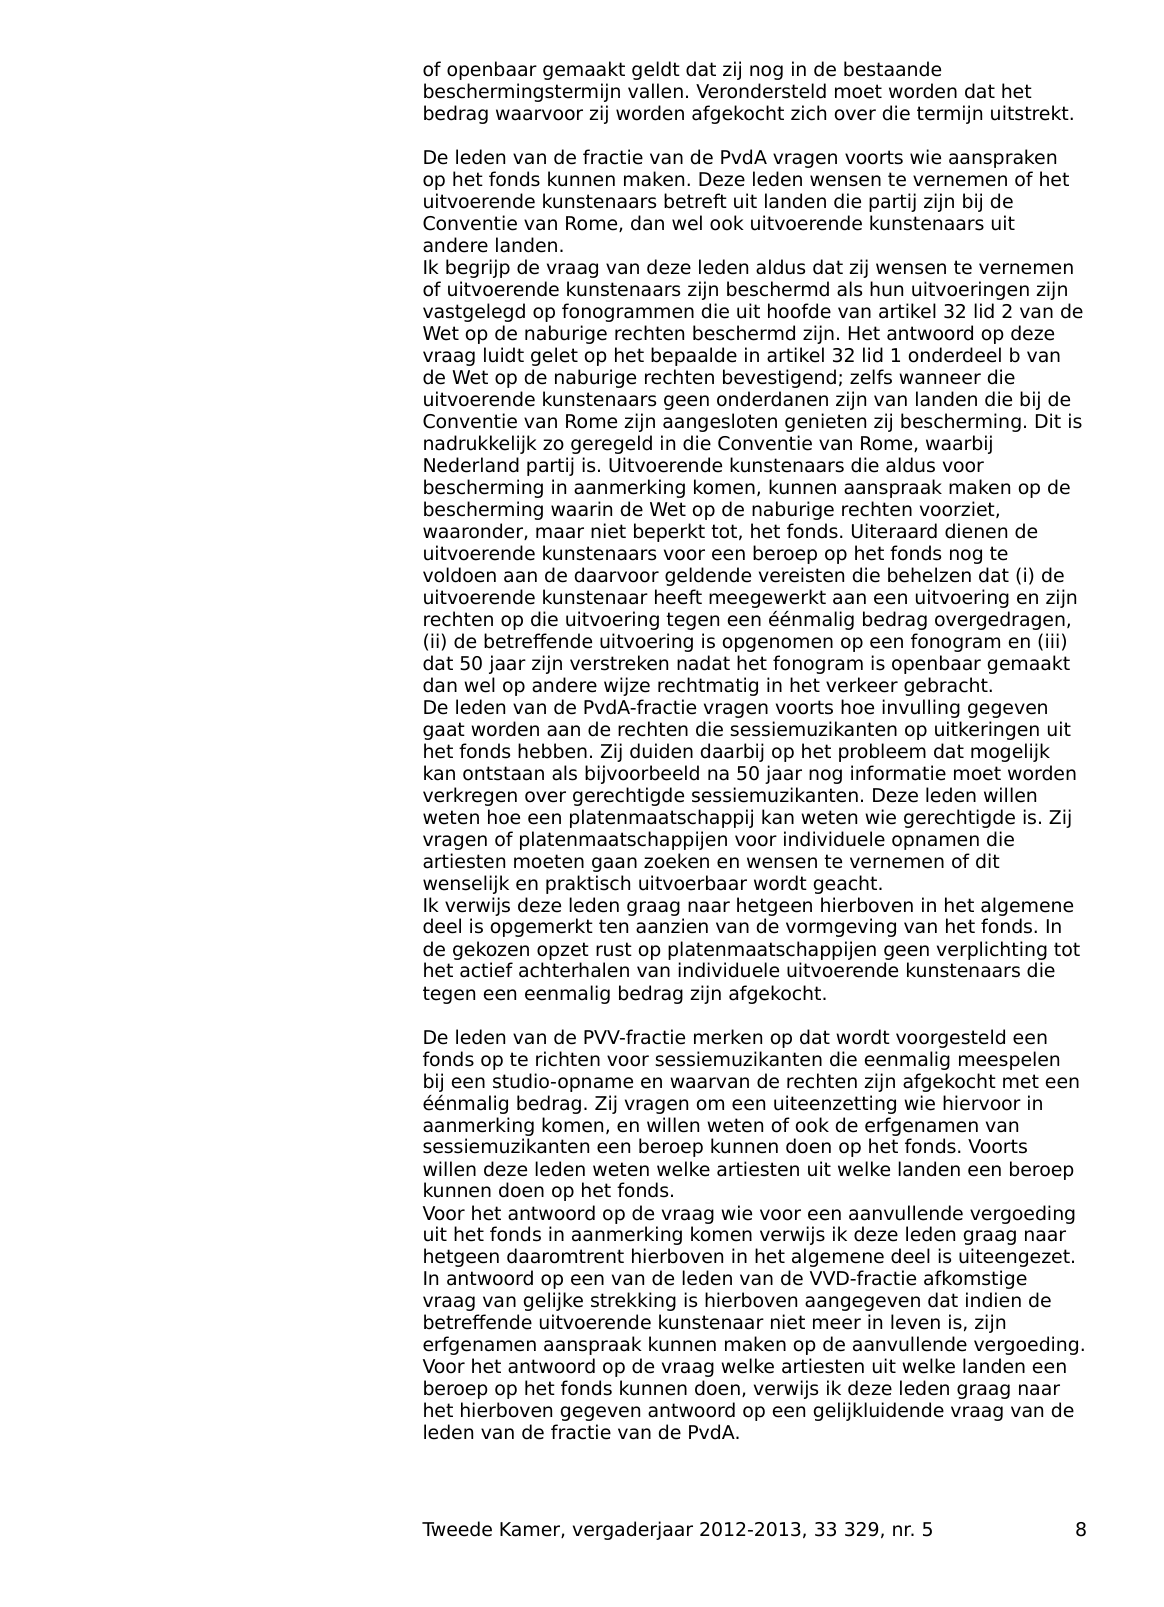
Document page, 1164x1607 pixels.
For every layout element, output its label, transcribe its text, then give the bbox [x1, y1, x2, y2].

text De leden van de PVV-fractie merken op dat wordt voorgesteld een fonds op te richten voor sessiemuzikanten die eenmalig meespelen bij een studio-opname en waarvan de rechten zijn afgekocht met een éénmalig bedrag. Zij vragen om een uiteenzetting wie hiervoor in aanmerking komen, en willen weten of ook de erfgenamen van sessiemuzikanten een beroep kunnen doen op het fonds. Voorts willen deze leden weten welke artiesten uit welke landen een beroep kunnen doen op het fonds. [422, 1027, 1087, 1202]
text De leden van de fractie van de PvdA vragen voorts wie aanspraken op het fonds kunnen maken. Deze leden wensen te vernemen of het uitvoerende kunstenaars betreft uit landen die partij zijn bij de Conventie van Rome, dan wel ook uitvoerende kunstenaars uit andere landen. [422, 147, 1087, 257]
text Ik verwijs deze leden graag naar hetgeen hierboven in het algemene deel is opgemerkt ten aanzien van de vormgeving van het fonds. In de gekozen opzet rust op platenmaatschappijen geen verplichting tot het actief achterhalen van individuele uitvoerende kunstenaars die tegen een eenmalig bedrag zijn afgekocht. [422, 894, 1087, 1004]
text of openbaar gemaakt geldt dat zij nog in de bestaande beschermingstermijn vallen. Verondersteld moet worden dat het bedrag waarvoor zij worden afgekocht zich over die termijn uitstrekt. [422, 59, 1087, 125]
text Ik begrijp de vraag van deze leden aldus dat zij wensen te vernemen of uitvoerende kunstenaars zijn beschermd als hun uitvoeringen zijn vastgelegd op fonogrammen die uit hoofde van artikel 32 lid 2 van de Wet op de naburige rechten beschermd zijn. Het antwoord op deze vraag luidt gelet op het bepaalde in artikel 32 lid 1 onderdeel b van de Wet op de naburige rechten bevestigend; zelfs wanneer die uitvoerende kunstenaars geen onderdanen zijn van landen die bij de Conventie van Rome zijn aangesloten genieten zij bescherming. Dit is nadrukkelijk zo geregeld in die Conventie van Rome, waarbij Nederland partij is. Uitvoerende kunstenaars die aldus voor bescherming in aanmerking komen, kunnen aanspraak maken op de bescherming waarin de Wet op de naburige rechten voorziet, waaronder, maar niet beperkt tot, het fonds. Uiteraard dienen de uitvoerende kunstenaars voor een beroep op het fonds nog te voldoen aan de daarvoor geldende vereisten die behelzen dat (i) de uitvoerende kunstenaar heeft meegewerkt aan een uitvoering en zijn rechten op die uitvoering tegen een éénmalig bedrag overgedragen, (ii) de betreffende uitvoering is opgenomen op een fonogram en (iii) dat 50 jaar zijn verstreken nadat het fonogram is openbaar gemaakt dan wel op andere wijze rechtmatig in het verkeer gebracht. [422, 257, 1087, 697]
text Voor het antwoord op de vraag wie voor een aanvullende vergoeding uit het fonds in aanmerking komen verwijs ik deze leden graag naar hetgeen daaromtrent hierboven in het algemene deel is uiteengezet. In antwoord op een van de leden van de VVD-fractie afkomstige vraag van gelijke strekking is hierboven aangegeven dat indien de betreffende uitvoerende kunstenaar niet meer in leven is, zijn erfgenamen aanspraak kunnen maken op de aanvullende vergoeding. Voor het antwoord op de vraag welke artiesten uit welke landen een beroep op het fonds kunnen doen, verwijs ik deze leden graag naar het hierboven gegeven antwoord op een gelijkluidende vraag van de leden van de fractie van de PvdA. [422, 1202, 1087, 1444]
text De leden van de PvdA-fractie vragen voorts hoe invulling gegeven gaat worden aan de rechten die sessiemuzikanten op uitkeringen uit het fonds hebben. Zij duiden daarbij op het probleem dat mogelijk kan ontstaan als bijvoorbeeld na 50 jaar nog informatie moet worden verkregen over gerechtigde sessiemuzikanten. Deze leden willen weten hoe een platenmaatschappij kan weten wie gerechtigde is. Zij vragen of platenmaatschappijen voor individuele opnamen die artiesten moeten gaan zoeken en wensen te vernemen of dit wenselijk en praktisch uitvoerbaar wordt geacht. [422, 697, 1087, 894]
